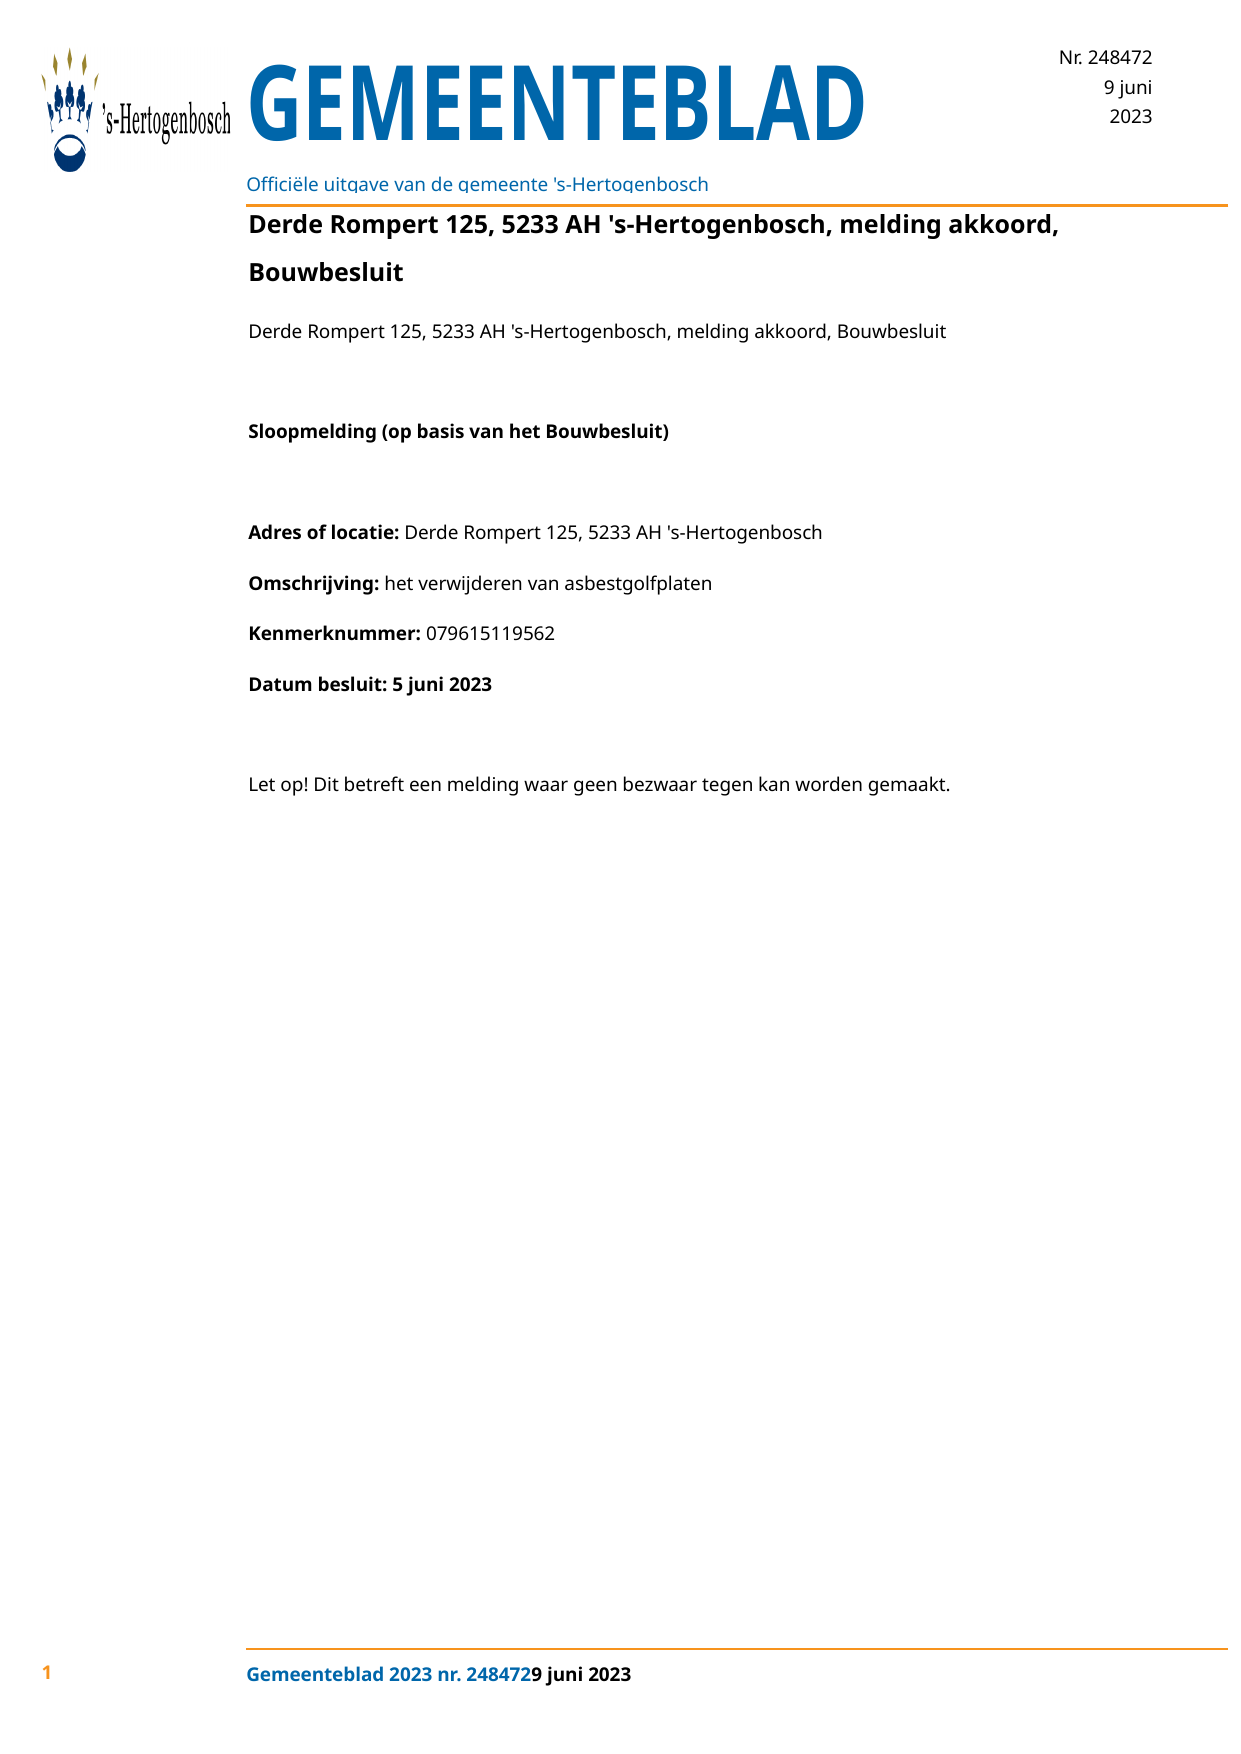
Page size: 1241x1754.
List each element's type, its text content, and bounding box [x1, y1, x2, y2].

text Sloopmelding (op basis van het Bouwbesluit) [248, 419, 1152, 444]
text Let op! Dit betreft een melding waar geen bezwaar tegen kan worden gemaakt. [248, 772, 1152, 797]
picture [41, 47, 231, 172]
text Derde Rompert 125, 5233 AH 's-Hertogenbosch, melding akkoord, Bouwbesluit [248, 318, 1152, 344]
text Derde Rompert 125, 5233 AH 's-Hertogenbosch, melding akkoord, Bouwbesluit [248, 207, 1152, 288]
text Adres of locatie: Derde Rompert 125, 5233 AH 's-Hertogenbosch [248, 519, 1152, 545]
text Kenmerknummer: 079615119562 [248, 620, 1152, 646]
text Omschrijving: het verwijderen van asbestgolfplaten [248, 570, 1152, 596]
text Datum besluit: 5 juni 2023 [248, 671, 1152, 697]
